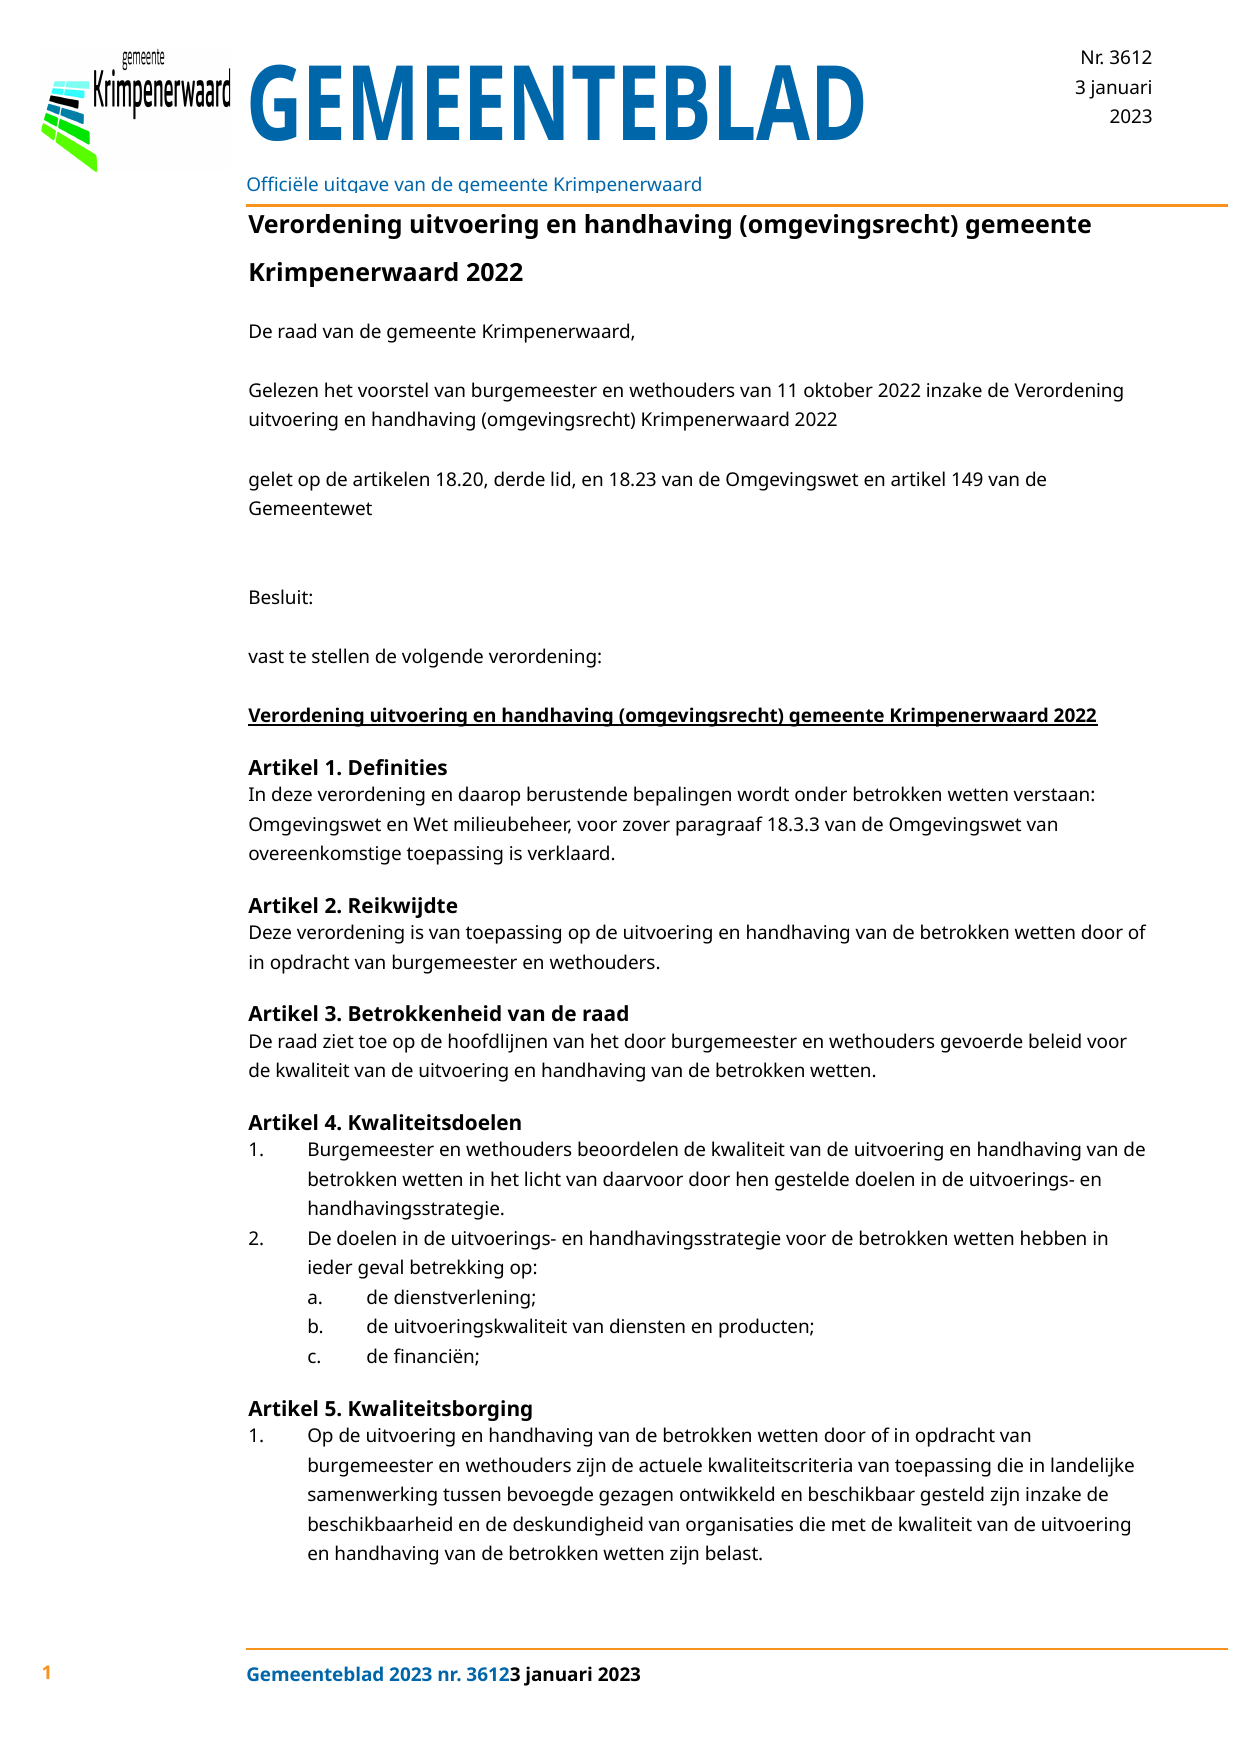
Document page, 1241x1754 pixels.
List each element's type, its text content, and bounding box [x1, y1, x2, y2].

picture [41, 47, 231, 172]
text gelet op de artikelen 18.20, derde lid, en 18.23 van de Omgevingswet en artikel 149 van de Gemeentewet [248, 466, 1152, 521]
text Artikel 3. Betrokkenheid van de raad [248, 999, 1152, 1028]
text Artikel 2. Reikwijdte [248, 891, 1152, 919]
list Op de uitvoering en handhaving van de betrokken wetten door of in opdracht van burgemeester en wethouders zijn de actuele kwaliteitscriteria van toepassing die in landelijke samenwerking tussen bevoegde gezagen ontwikkeld en beschikbaar gesteld zijn inzake de beschikbaarheid en de deskundigheid van organisaties die met de kwaliteit van de uitvoering en handhaving van de betrokken wetten zijn belast. [248, 1422, 1152, 1566]
text Artikel 1. Definities [248, 753, 1152, 781]
text Besluit: [248, 584, 1152, 610]
list Burgemeester en wethouders beoordelen de kwaliteit van de uitvoering en handhaving van de betrokken wetten in het licht van daarvoor door hen gestelde doelen in de uitvoerings- en handhavingsstrategie. [248, 1136, 1152, 1221]
list de financiën; [307, 1343, 1152, 1369]
text Gelezen het voorstel van burgemeester en wethouders van 11 oktober 2022 inzake de Verordening uitvoering en handhaving (omgevingsrecht) Krimpenerwaard 2022 [248, 377, 1152, 432]
list de dienstverlening; [307, 1284, 1152, 1310]
text Artikel 4. Kwaliteitsdoelen [248, 1108, 1152, 1136]
text Verordening uitvoering en handhaving (omgevingsrecht) gemeente Krimpenerwaard 2022 [248, 207, 1152, 288]
text Verordening uitvoering en handhaving (omgevingsrecht) gemeente Krimpenerwaard 2022 [248, 702, 1152, 728]
list de uitvoeringskwaliteit van diensten en producten; [307, 1314, 1152, 1339]
text Deze verordening is van toepassing op de uitvoering en handhaving van de betrokken wetten door of in opdracht van burgemeester en wethouders. [248, 919, 1152, 975]
list De doelen in de uitvoerings- en handhavingsstrategie voor de betrokken wetten hebben in ieder geval betrekking op: [248, 1225, 1152, 1280]
text In deze verordening en daarop berustende bepalingen wordt onder betrokken wetten verstaan: Omgevingswet en Wet milieubeheer, voor zover paragraaf 18.3.3 van de Omgevingswet van overeenkomstige toepassing is verklaard. [248, 781, 1152, 866]
text Artikel 5. Kwaliteitsborging [248, 1394, 1152, 1422]
text De raad van de gemeente Krimpenerwaard, [248, 318, 1152, 344]
text De raad ziet toe op de hoofdlijnen van het door burgemeester en wethouders gevoerde beleid voor de kwaliteit van de uitvoering en handhaving van de betrokken wetten. [248, 1028, 1152, 1083]
text vast te stellen de volgende verordening: [248, 643, 1152, 669]
